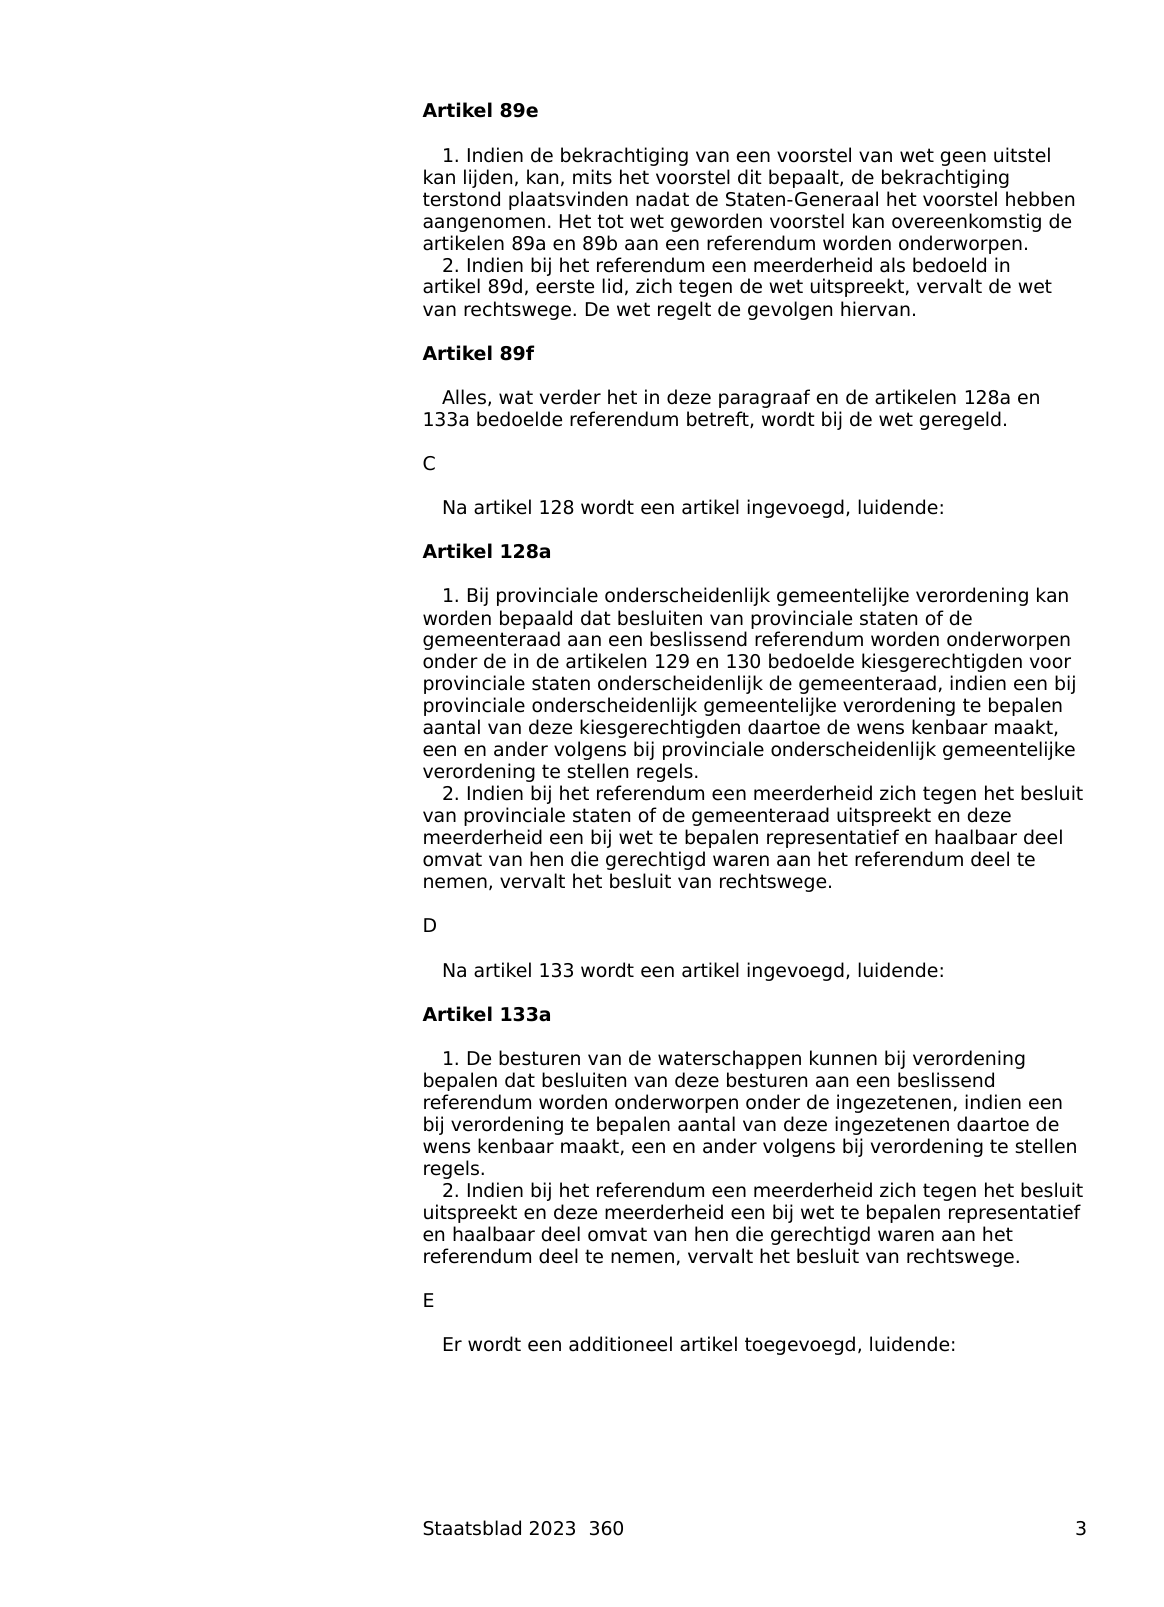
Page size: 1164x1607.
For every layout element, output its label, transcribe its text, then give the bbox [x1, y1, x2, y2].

subtitle Artikel 89e [422, 100, 1087, 122]
text Na artikel 128 wordt een artikel ingevoegd, luidende: [422, 497, 1087, 519]
text 2. Indien bij het referendum een meerderheid zich tegen het besluit van provinciale staten of de gemeenteraad uitspreekt en deze meerderheid een bij wet te bepalen representatief en haalbaar deel omvat van hen die gerechtigd waren aan het referendum deel te nemen, vervalt het besluit van rechtswege. [422, 783, 1087, 893]
text C [422, 453, 1087, 475]
text Alles, wat verder het in deze paragraaf en de artikelen 128a en 133a bedoelde referendum betreft, wordt bij de wet geregeld. [422, 387, 1087, 431]
subtitle Artikel 133a [422, 1004, 1087, 1026]
text E [422, 1290, 1087, 1312]
text Na artikel 133 wordt een artikel ingevoegd, luidende: [422, 959, 1087, 981]
text Er wordt een additioneel artikel toegevoegd, luidende: [422, 1334, 1087, 1356]
text 1. Bij provinciale onderscheidenlijk gemeentelijke verordening kan worden bepaald dat besluiten van provinciale staten of de gemeenteraad aan een beslissend referendum worden onderworpen onder de in de artikelen 129 en 130 bedoelde kiesgerechtigden voor provinciale staten onderscheidenlijk de gemeenteraad, indien een bij provinciale onderscheidenlijk gemeentelijke verordening te bepalen aantal van deze kiesgerechtigden daartoe de wens kenbaar maakt, een en ander volgens bij provinciale onderscheidenlijk gemeentelijke verordening te stellen regels. [422, 585, 1087, 783]
text 1. Indien de bekrachtiging van een voorstel van wet geen uitstel kan lijden, kan, mits het voorstel dit bepaalt, de bekrachtiging terstond plaatsvinden nadat de Staten-Generaal het voorstel hebben aangenomen. Het tot wet geworden voorstel kan overeenkomstig de artikelen 89a en 89b aan een referendum worden onderworpen. [422, 144, 1087, 254]
text 1. De besturen van de waterschappen kunnen bij verordening bepalen dat besluiten van deze besturen aan een beslissend referendum worden onderworpen onder de ingezetenen, indien een bij verordening te bepalen aantal van deze ingezetenen daartoe de wens kenbaar maakt, een en ander volgens bij verordening te stellen regels. [422, 1048, 1087, 1180]
subtitle Artikel 128a [422, 541, 1087, 563]
text 2. Indien bij het referendum een meerderheid als bedoeld in artikel 89d, eerste lid, zich tegen de wet uitspreekt, vervalt de wet van rechtswege. De wet regelt de gevolgen hiervan. [422, 254, 1087, 320]
subtitle Artikel 89f [422, 343, 1087, 364]
text 2. Indien bij het referendum een meerderheid zich tegen het besluit uitspreekt en deze meerderheid een bij wet te bepalen representatief en haalbaar deel omvat van hen die gerechtigd waren aan het referendum deel te nemen, vervalt het besluit van rechtswege. [422, 1180, 1087, 1268]
text D [422, 915, 1087, 937]
